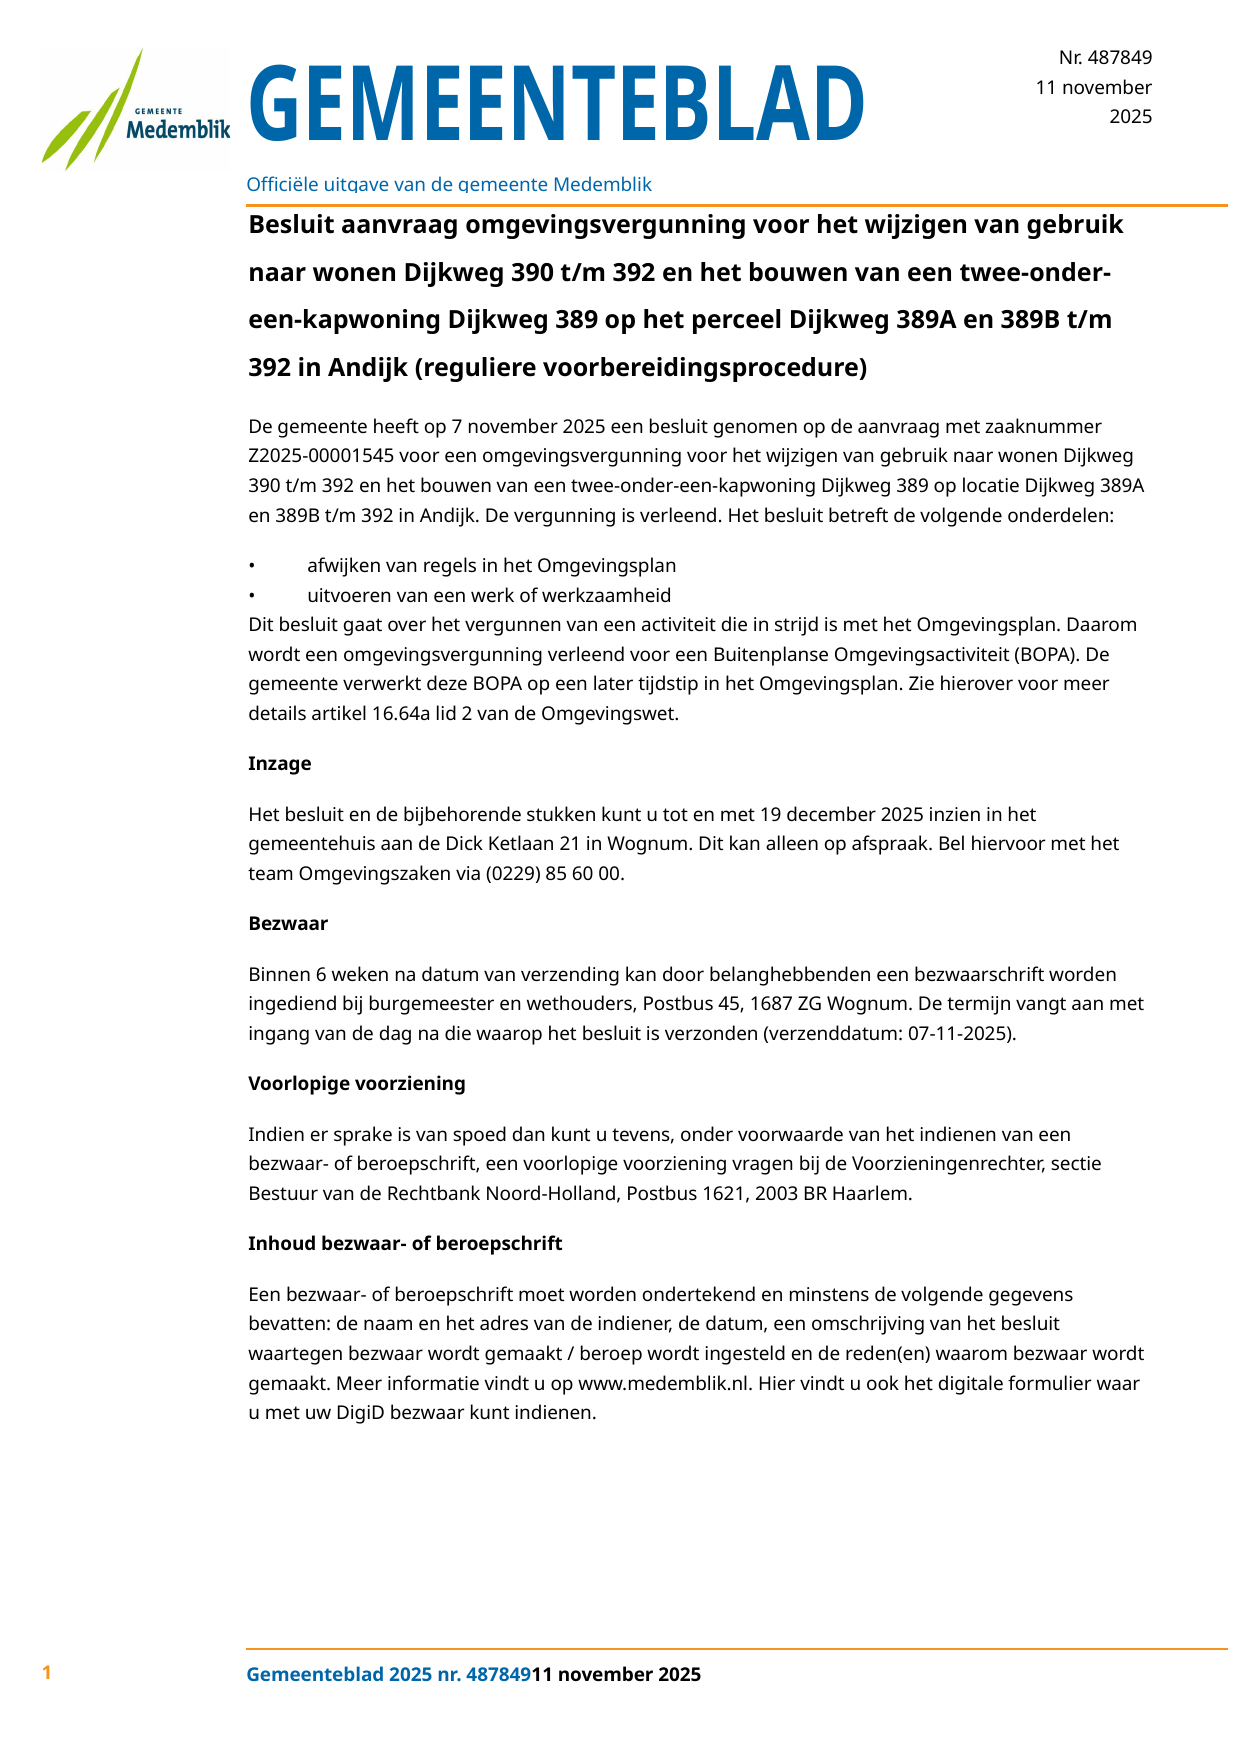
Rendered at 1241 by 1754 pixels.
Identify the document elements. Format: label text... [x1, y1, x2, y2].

text Voorlopige voorziening [248, 1071, 1152, 1096]
text Besluit aanvraag omgevingsvergunning voor het wijzigen van gebruik naar wonen Dijkweg 390 t/m 392 en het bouwen van een twee-onder-een-kapwoning Dijkweg 389 op het perceel Dijkweg 389A en 389B t/m 392 in Andijk (reguliere voorbereidingsprocedure) [248, 207, 1152, 384]
text Inhoud bezwaar- of beroepschrift [248, 1231, 1152, 1256]
text Indien er sprake is van spoed dan kunt u tevens, onder voorwaarde van het indienen van een bezwaar- of beroepschrift, een voorlopige voorziening vragen bij de Voorzieningenrechter, sectie Bestuur van de Rechtbank Noord-Holland, Postbus 1621, 2003 BR Haarlem. [248, 1121, 1152, 1206]
text Het besluit en de bijbehorende stukken kunt u tot en met 19 december 2025 inzien in het gemeentehuis aan de Dick Ketlaan 21 in Wognum. Dit kan alleen op afspraak. Bel hiervoor met het team Omgevingszaken via (0229) 85 60 00. [248, 801, 1152, 886]
text Een bezwaar- of beroepschrift moet worden ondertekend en minstens de volgende gegevens bevatten: de naam en het adres van de indiener, de datum, een omschrijving van het besluit waartegen bezwaar wordt gemaakt / beroep wordt ingesteld en de reden(en) waarom bezwaar wordt gemaakt. Meer informatie vindt u op www.medemblik.nl. Hier vindt u ook het digitale formulier waar u met uw DigiD bezwaar kunt indienen. [248, 1281, 1152, 1425]
text Bezwaar [248, 911, 1152, 936]
text Dit besluit gaat over het vergunnen van een activiteit die in strijd is met het Omgevingsplan. Daarom wordt een omgevingsvergunning verleend voor een Buitenplanse Omgevingsactiviteit (BOPA). De gemeente verwerkt deze BOPA op een later tijdstip in het Omgevingsplan. Zie hierover voor meer details artikel 16.64a lid 2 van de Omgevingswet. [248, 611, 1152, 726]
list afwijken van regels in het Omgevingsplan [248, 552, 1152, 578]
text De gemeente heeft op 7 november 2025 een besluit genomen op de aanvraag met zaaknummer Z2025-00001545 voor een omgevingsvergunning voor het wijzigen van gebruik naar wonen Dijkweg 390 t/m 392 en het bouwen van een twee-onder-een-kapwoning Dijkweg 389 op locatie Dijkweg 389A en 389B t/m 392 in Andijk. De vergunning is verleend. Het besluit betreft de volgende onderdelen: [248, 413, 1152, 528]
text Binnen 6 weken na datum van verzending kan door belanghebbenden een bezwaarschrift worden ingediend bij burgemeester en wethouders, Postbus 45, 1687 ZG Wognum. De termijn vangt aan met ingang van de dag na die waarop het besluit is verzonden (verzenddatum: 07-11-2025). [248, 961, 1152, 1046]
picture [41, 47, 231, 172]
list uitvoeren van een werk of werkzaamheid [248, 582, 1152, 608]
text Inzage [248, 751, 1152, 776]
